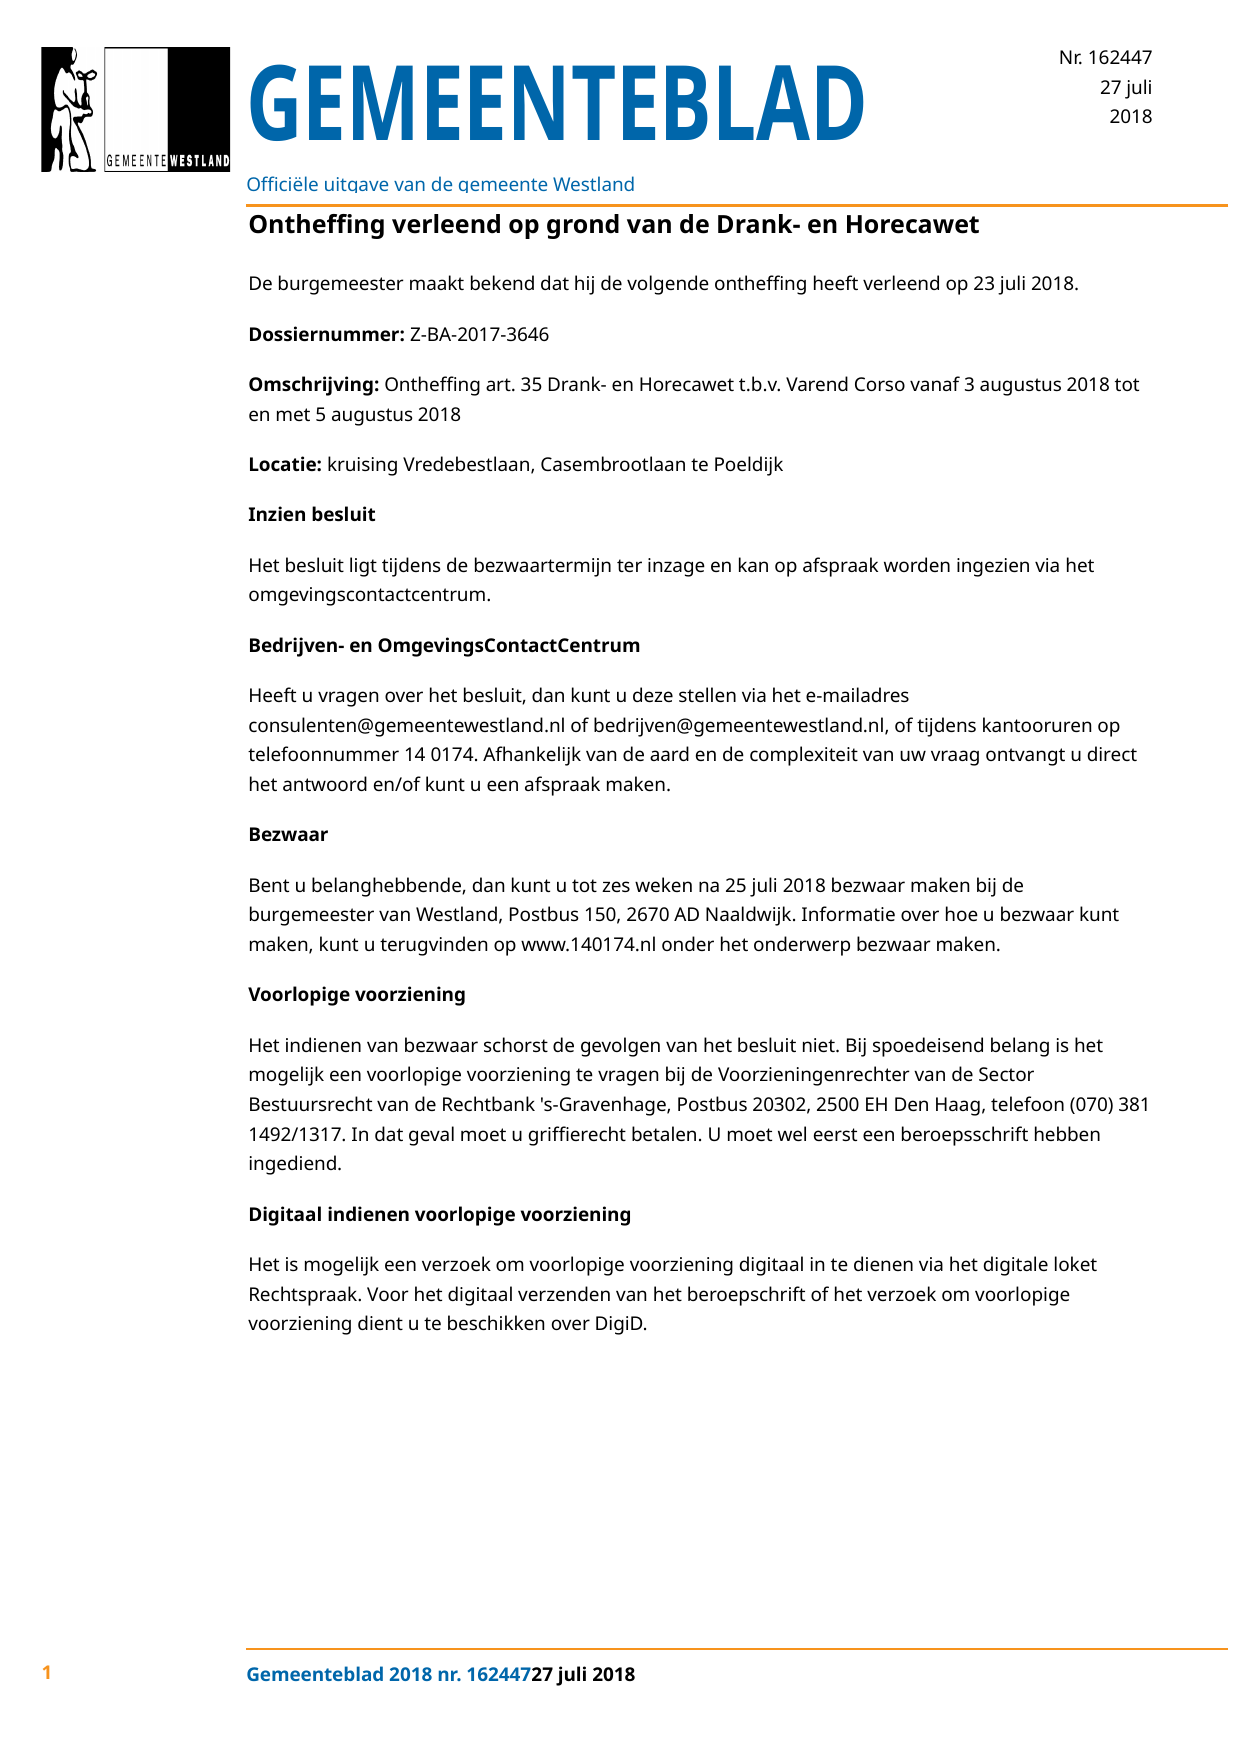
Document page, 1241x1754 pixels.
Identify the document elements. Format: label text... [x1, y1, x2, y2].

text Dossiernummer: Z-BA-2017-3646 [248, 321, 1152, 346]
text Heeft u vragen over het besluit, dan kunt u deze stellen via het e-mailadres consulenten@gemeentewestland.nl of bedrijven@gemeentewestland.nl, of tijdens kantooruren op telefoonnummer 14 0174. Afhankelijk van de aard en de complexiteit van uw vraag ontvangt u direct het antwoord en/of kunt u een afspraak maken. [248, 682, 1152, 797]
text Het indienen van bezwaar schorst de gevolgen van het besluit niet. Bij spoedeisend belang is het mogelijk een voorlopige voorziening te vragen bij de Voorzieningenrechter van de Sector Bestuursrecht van de Rechtbank 's-Gravenhage, Postbus 20302, 2500 EH Den Haag, telefoon (070) 381 1492/1317. In dat geval moet u griffierecht betalen. U moet wel eerst een beroepsschrift hebben ingediend. [248, 1032, 1152, 1176]
text Omschrijving: Ontheffing art. 35 Drank- en Horecawet t.b.v. Varend Corso vanaf 3 augustus 2018 tot en met 5 augustus 2018 [248, 371, 1152, 426]
text Locatie: kruising Vredebestlaan, Casembrootlaan te Poeldijk [248, 451, 1152, 477]
text Bedrijven- en OmgevingsContactCentrum [248, 632, 1152, 658]
text De burgemeester maakt bekend dat hij de volgende ontheffing heeft verleend op 23 juli 2018. [248, 270, 1152, 296]
text Inzien besluit [248, 502, 1152, 527]
text Voorlopige voorziening [248, 982, 1152, 1007]
text Het is mogelijk een verzoek om voorlopige voorziening digitaal in te dienen via het digitale loket Rechtspraak. Voor het digitaal verzenden van het beroepschrift of het verzoek om voorlopige voorziening dient u te beschikken over DigiD. [248, 1251, 1152, 1336]
text Bezwaar [248, 822, 1152, 847]
picture [41, 47, 231, 172]
text Bent u belanghebbende, dan kunt u tot zes weken na 25 juli 2018 bezwaar maken bij de burgemeester van Westland, Postbus 150, 2670 AD Naaldwijk. Informatie over hoe u bezwaar kunt maken, kunt u terugvinden op www.140174.nl onder het onderwerp bezwaar maken. [248, 872, 1152, 957]
text Digitaal indienen voorlopige voorziening [248, 1201, 1152, 1226]
text Het besluit ligt tijdens de bezwaartermijn ter inzage en kan op afspraak worden ingezien via het omgevingscontactcentrum. [248, 552, 1152, 607]
text Ontheffing verleend op grond van de Drank- en Horecawet [248, 207, 1152, 241]
